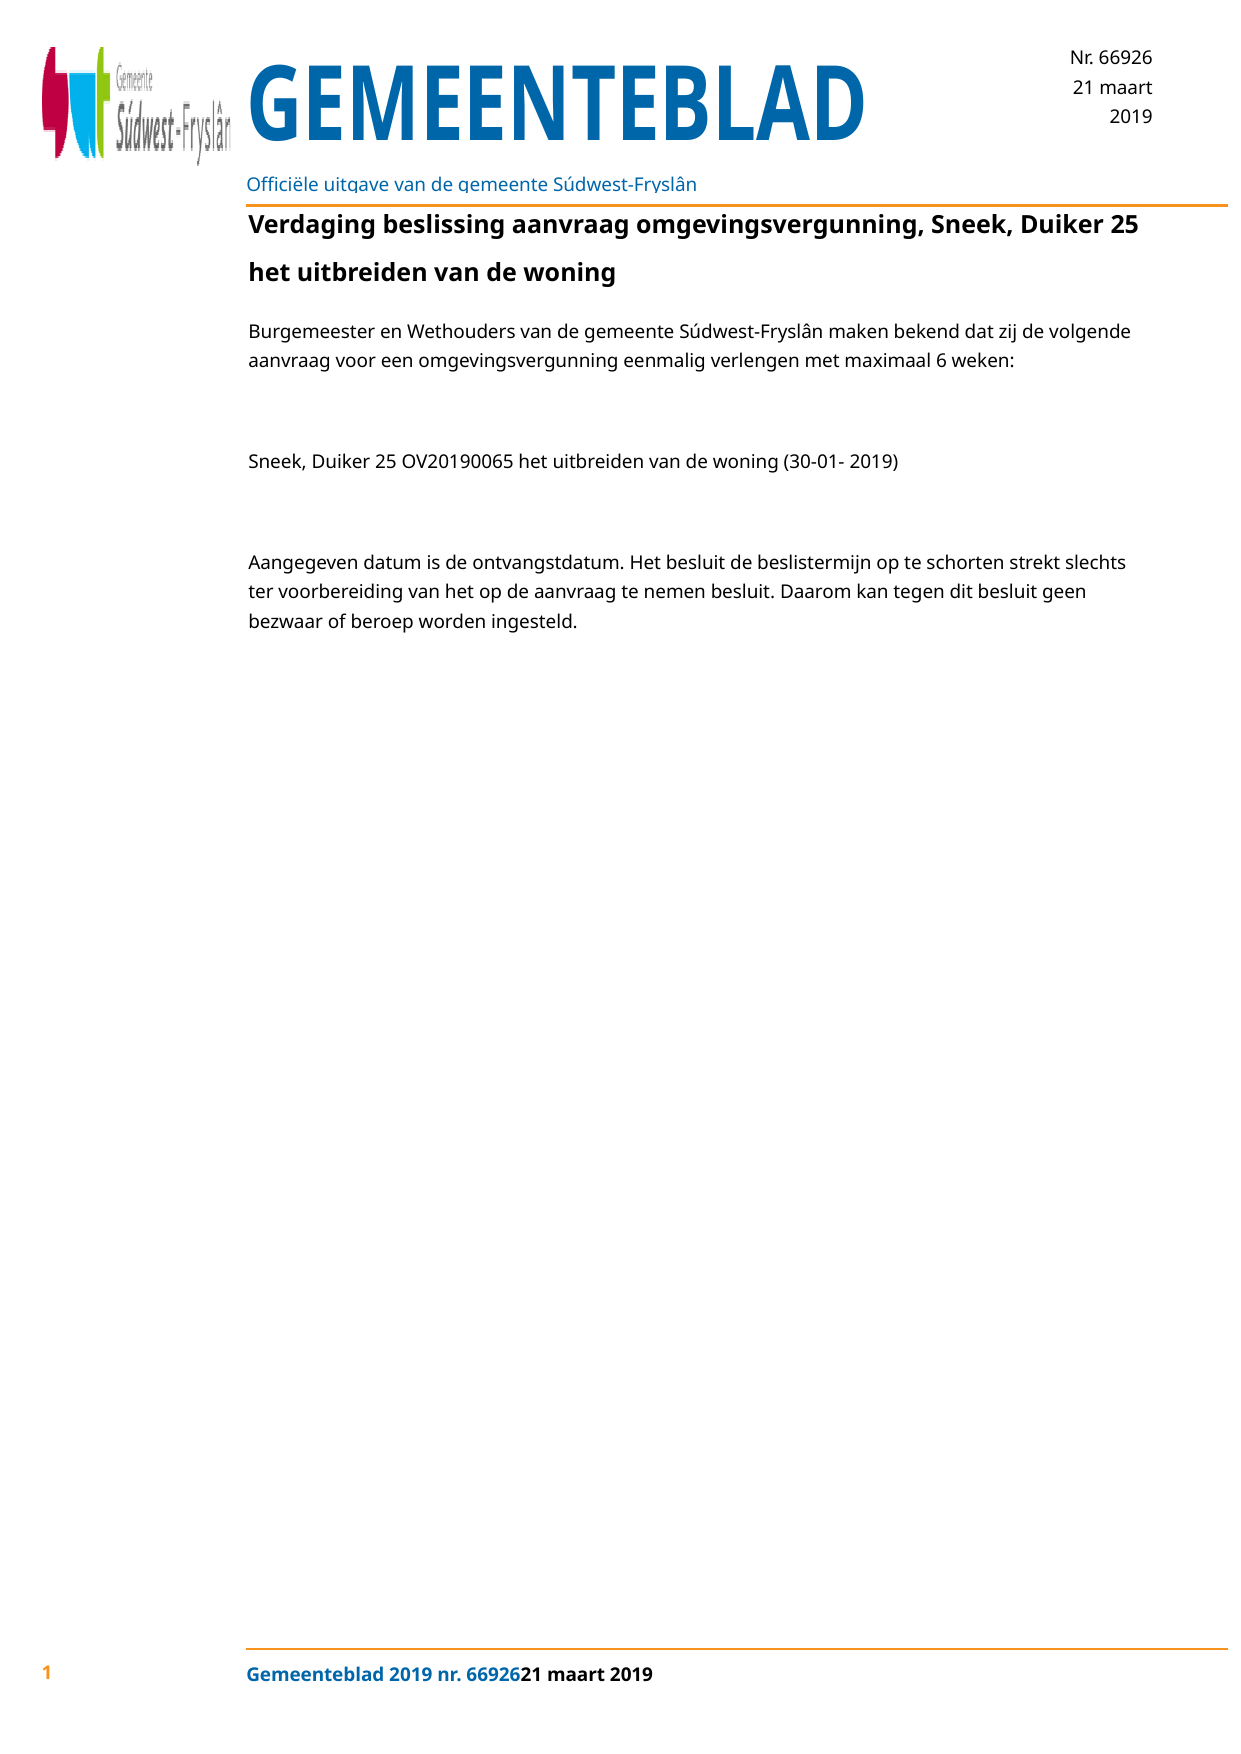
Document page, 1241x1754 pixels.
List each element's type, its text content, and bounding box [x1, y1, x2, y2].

picture [41, 47, 231, 172]
text Burgemeester en Wethouders van de gemeente Súdwest-Fryslân maken bekend dat zij de volgende aanvraag voor een omgevingsvergunning eenmalig verlengen met maximaal 6 weken: [248, 318, 1152, 373]
text Sneek, Duiker 25 OV20190065 het uitbreiden van de woning (30-01- 2019) [248, 448, 1152, 474]
text Aangegeven datum is de ontvangstdatum. Het besluit de beslistermijn op te schorten strekt slechts ter voorbereiding van het op de aanvraag te nemen besluit. Daarom kan tegen dit besluit geen bezwaar of beroep worden ingesteld. [248, 549, 1152, 634]
text Verdaging beslissing aanvraag omgevingsvergunning, Sneek, Duiker 25 het uitbreiden van de woning [248, 207, 1152, 288]
